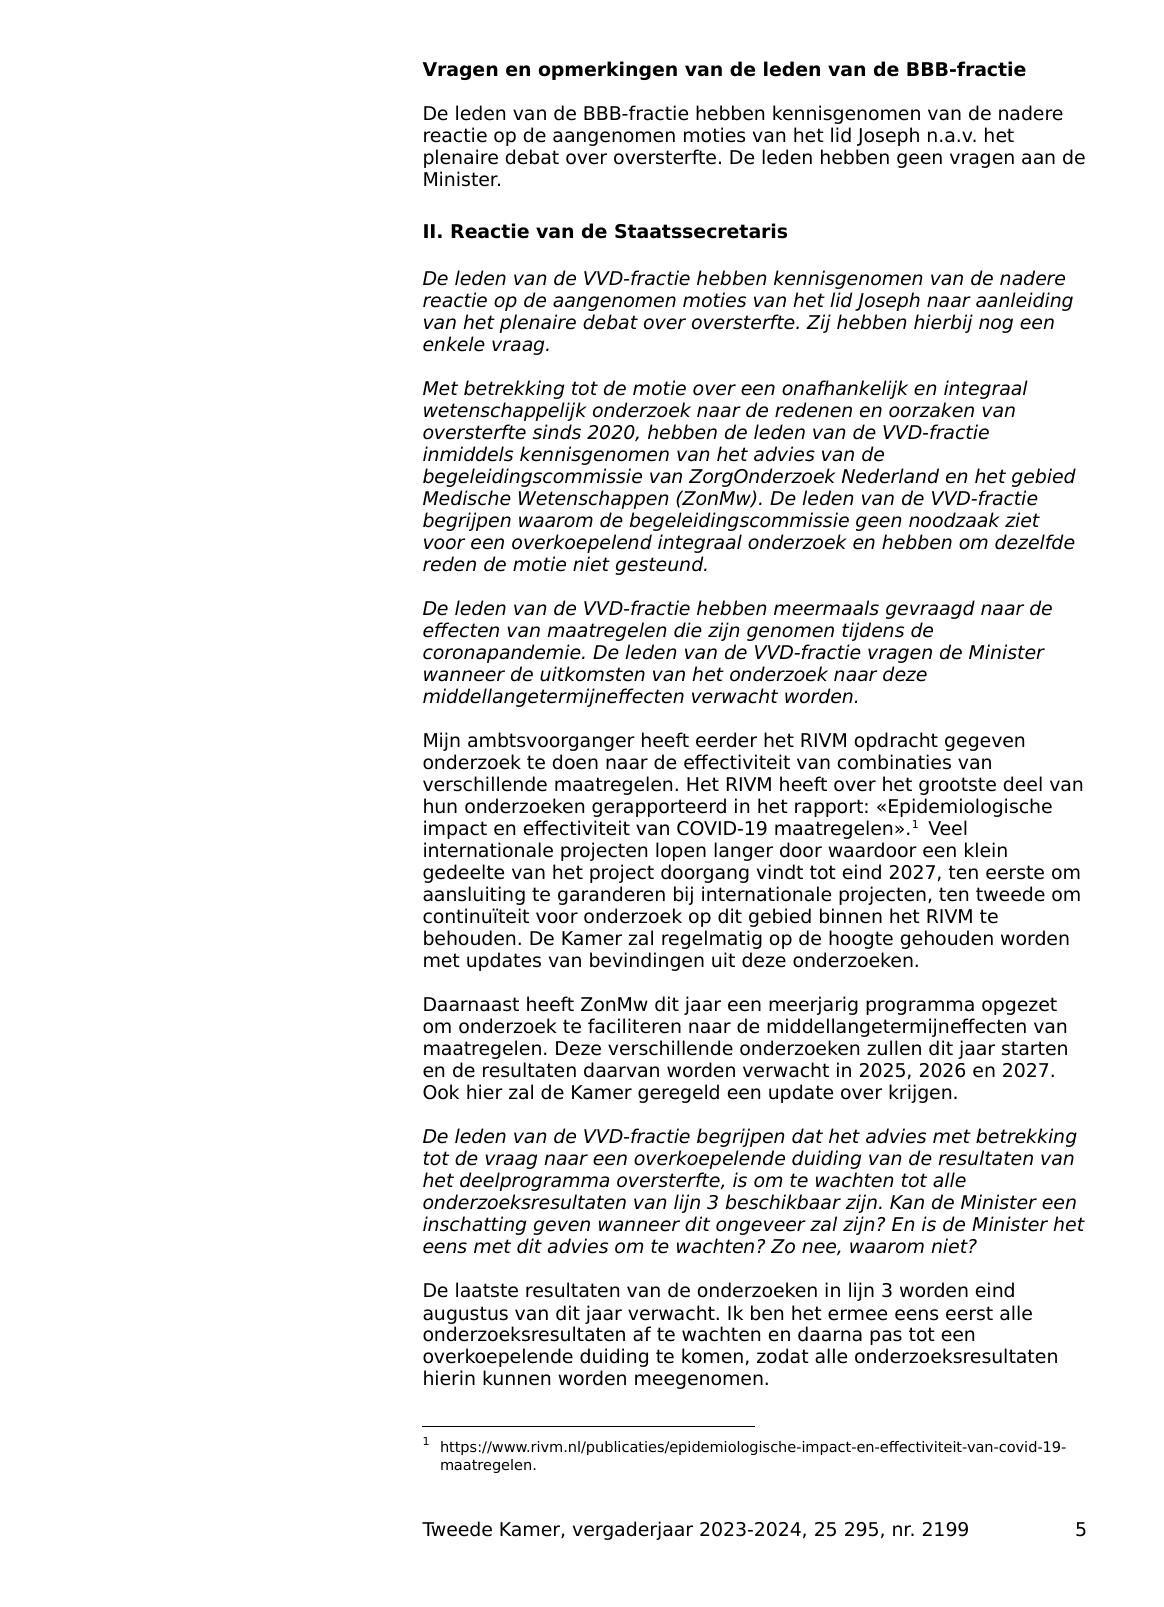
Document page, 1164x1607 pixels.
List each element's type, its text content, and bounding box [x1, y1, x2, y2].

text De leden van de VVD-fractie hebben meermaals gevraagd naar de effecten van maatregelen die zijn genomen tijdens de coronapandemie. De leden van de VVD-fractie vragen de Minister wanneer de uitkomsten van het onderzoek naar deze middellangetermijneffecten verwacht worden. [422, 598, 1087, 708]
text Met betrekking tot de motie over een onafhankelijk en integraal wetenschappelijk onderzoek naar de redenen en oorzaken van oversterfte sinds 2020, hebben de leden van de VVD-fractie inmiddels kennisgenomen van het advies van de begeleidingscommissie van ZorgOnderzoek Nederland en het gebied Medische Wetenschappen (ZonMw). De leden van de VVD-fractie begrijpen waarom de begeleidingscommissie geen noodzaak ziet voor een overkoepelend integraal onderzoek en hebben om dezelfde reden de motie niet gesteund. [422, 378, 1087, 576]
text De leden van de BBB-fractie hebben kennisgenomen van de nadere reactie op de aangenomen moties van het lid Joseph n.a.v. het plenaire debat over oversterfte. De leden hebben geen vragen aan de Minister. [422, 103, 1087, 191]
text De laatste resultaten van de onderzoeken in lijn 3 worden eind augustus van dit jaar verwacht. Ik ben het ermee eens eerst alle onderzoeksresultaten af te wachten en daarna pas tot een overkoepelende duiding te komen, zodat alle onderzoeksresultaten hierin kunnen worden meegenomen. [422, 1280, 1087, 1390]
text De leden van de VVD-fractie begrijpen dat het advies met betrekking tot de vraag naar een overkoepelende duiding van de resultaten van het deelprogramma oversterfte, is om te wachten tot alle onderzoeksresultaten van lijn 3 beschikbaar zijn. Kan de Minister een inschatting geven wanneer dit ongeveer zal zijn? En is de Minister het eens met dit advies om te wachten? Zo nee, waarom niet? [422, 1126, 1087, 1258]
text Daarnaast heeft ZonMw dit jaar een meerjarig programma opgezet om onderzoek te faciliteren naar de middellangetermijneffecten van maatregelen. Deze verschillende onderzoeken zullen dit jaar starten en de resultaten daarvan worden verwacht in 2025, 2026 en 2027. Ook hier zal de Kamer geregeld een update over krijgen. [422, 994, 1087, 1104]
subtitle Vragen en opmerkingen van de leden van de BBB-fractie [422, 59, 1087, 81]
text https://www.rivm.nl/publicaties/epidemiologische-impact-en-effectiviteit-van-covid-19-maatregelen. [422, 1435, 1087, 1474]
subtitle II. Reactie van de Staatssecretaris [422, 221, 1087, 243]
text Mijn ambtsvoorganger heeft eerder het RIVM opdracht gegeven onderzoek te doen naar de effectiviteit van combinaties van verschillende maatregelen. Het RIVM heeft over het grootste deel van hun onderzoeken gerapporteerd in het rapport: «Epidemiologische impact en effectiviteit van COVID-19 maatregelen». Veel internationale projecten lopen langer door waardoor een klein gedeelte van het project doorgang vindt tot eind 2027, ten eerste om aansluiting te garanderen bij internationale projecten, ten tweede om continuïteit voor onderzoek op dit gebied binnen het RIVM te behouden. De Kamer zal regelmatig op de hoogte gehouden worden met updates van bevindingen uit deze onderzoeken. [422, 730, 1087, 972]
text De leden van de VVD-fractie hebben kennisgenomen van de nadere reactie op de aangenomen moties van het lid Joseph naar aanleiding van het plenaire debat over oversterfte. Zij hebben hierbij nog een enkele vraag. [422, 268, 1087, 356]
